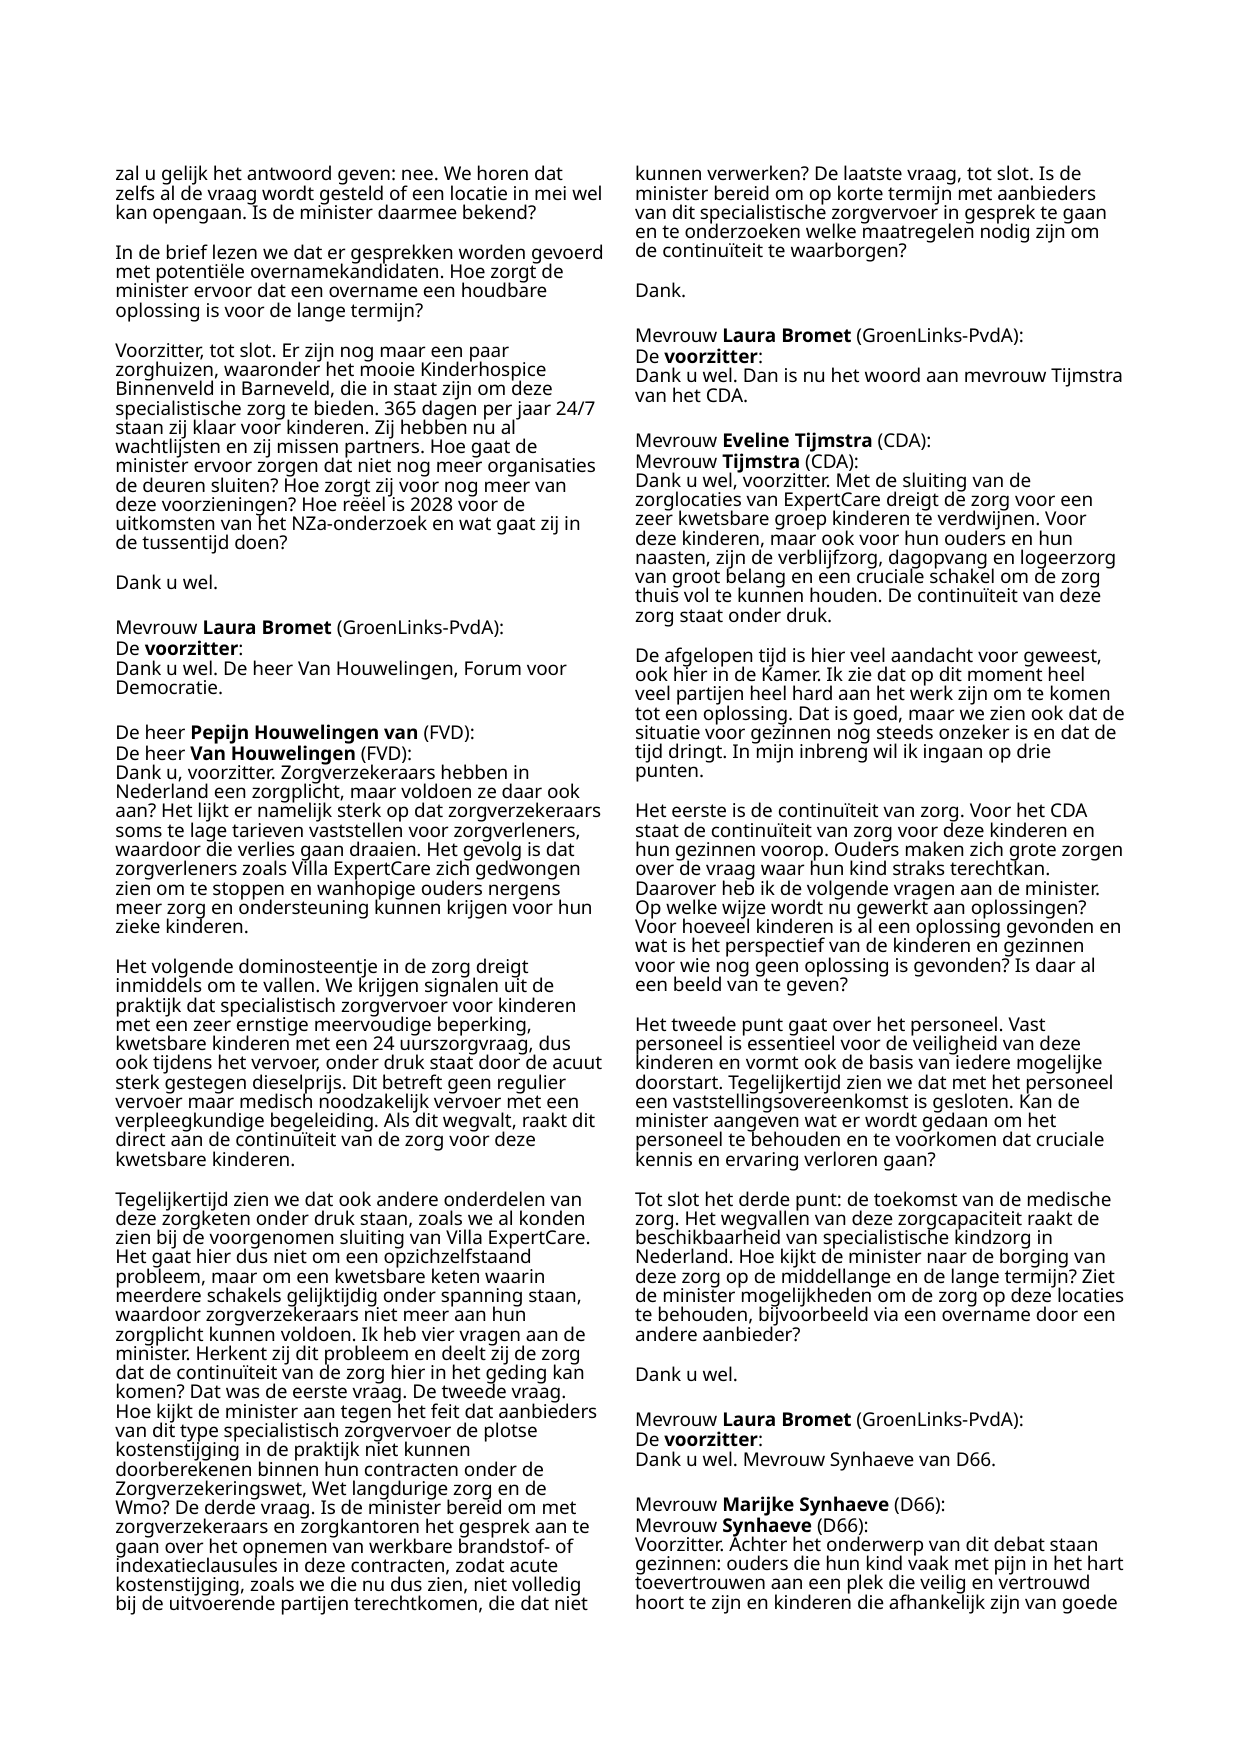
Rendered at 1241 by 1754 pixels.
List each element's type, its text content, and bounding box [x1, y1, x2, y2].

text Het volgende dominosteentje in de zorg dreigt inmiddels om te vallen. We krijgen signalen uit de praktijk dat specialistisch zorgvervoer voor kinderen met een zeer ernstige meervoudige beperking, kwetsbare kinderen met een 24 uurszorgvraag, dus ook tijdens het vervoer, onder druk staat door de acuut sterk gestegen dieselprijs. Dit betreft geen regulier vervoer maar medisch noodzakelijk vervoer met een verpleegkundige begeleiding. Als dit wegvalt, raakt dit direct aan de continuïteit van de zorg voor deze kwetsbare kinderen. [115, 958, 605, 1170]
text Tegelijkertijd zien we dat ook andere onderdelen van deze zorgketen onder druk staan, zoals we al konden zien bij de voorgenomen sluiting van Villa ExpertCare. Het gaat hier dus niet om een opzichzelfstaand probleem, maar om een kwetsbare keten waarin meerdere schakels gelijktijdig onder spanning staan, waardoor zorgverzekeraars niet meer aan hun zorgplicht kunnen voldoen. Ik heb vier vragen aan de minister. Herkent zij dit probleem en deelt zij de zorg dat de continuïteit van de zorg hier in het geding kan komen? Dat was de eerste vraag. De tweede vraag. Hoe kijkt de minister aan tegen het feit dat aanbieders van dit type specialistisch zorgvervoer de plotse kostenstijging in de praktijk niet kunnen doorberekenen binnen hun contracten onder de Zorgverzekeringswet, Wet langdurige zorg en de Wmo? De derde vraag. Is de minister bereid om met zorgverzekeraars en zorgkantoren het gesprek aan te gaan over het opnemen van werkbare brandstof- of indexatieclausules in deze contracten, zodat acute kostenstijging, zoals we die nu dus zien, niet volledig bij de uitvoerende partijen terechtkomen, die dat niet [115, 1191, 605, 1615]
text Voorzitter, tot slot. Er zijn nog maar een paar zorghuizen, waaronder het mooie Kinderhospice Binnenveld in Barneveld, die in staat zijn om deze specialistische zorg te bieden. 365 dagen per jaar 24/7 staan zij klaar voor kinderen. Zij hebben nu al wachtlijsten en zij missen partners. Hoe gaat de minister ervoor zorgen dat niet nog meer organisaties de deuren sluiten? Hoe zorgt zij voor nog meer van deze voorzieningen? Hoe reëel is 2028 voor de uitkomsten van het NZa-onderzoek en wat gaat zij in de tussentijd doen? [115, 342, 605, 554]
text kunnen verwerken? De laatste vraag, tot slot. Is de minister bereid om op korte termijn met aanbieders van dit specialistische zorgvervoer in gesprek te gaan en te onderzoeken welke maatregelen nodig zijn om de continuïteit te waarborgen? [635, 165, 1125, 262]
text Mevrouw Eveline Tijmstra (CDA): [635, 427, 1125, 453]
text Dank u wel. Dan is nu het woord aan mevrouw Tijmstra van het CDA. [635, 367, 1125, 406]
text Dank u wel. [115, 574, 605, 594]
text Dank u wel. De heer Van Houwelingen, Forum voor Democratie. [115, 659, 605, 698]
text De voorzitter: [635, 1431, 1125, 1451]
text Mevrouw Marijke Synhaeve (D66): [635, 1491, 1125, 1517]
text De afgelopen tijd is hier veel aandacht voor geweest, ook hier in de Kamer. Ik zie dat op dit moment heel veel partijen heel hard aan het werk zijn om te komen tot een oplossing. Dat is goed, maar we zien ook dat de situatie voor gezinnen nog steeds onzeker is en dat de tijd dringt. In mijn inbreng wil ik ingaan op drie punten. [635, 647, 1125, 782]
text Het tweede punt gaat over het personeel. Vast personeel is essentieel voor de veiligheid van deze kinderen en vormt ook de basis van iedere mogelijke doorstart. Tegelijkertijd zien we dat met het personeel een vaststellingsovereenkomst is gesloten. Kan de minister aangeven wat er wordt gedaan om het personeel te behouden en te voorkomen dat cruciale kennis en ervaring verloren gaan? [635, 1016, 1125, 1170]
text De heer Pepijn Houwelingen van (FVD): [115, 719, 605, 744]
text Dank. [635, 282, 1125, 302]
text Het eerste is de continuïteit van zorg. Voor het CDA staat de continuïteit van zorg voor deze kinderen en hun gezinnen voorop. Ouders maken zich grote zorgen over de vraag waar hun kind straks terechtkan. Daarover heb ik de volgende vragen aan de minister. Op welke wijze wordt nu gewerkt aan oplossingen? Voor hoeveel kinderen is al een oplossing gevonden en wat is het perspectief van de kinderen en gezinnen voor wie nog geen oplossing is gevonden? Is daar al een beeld van te geven? [635, 802, 1125, 995]
text De heer Van Houwelingen (FVD): [115, 744, 605, 764]
text Dank u wel. Mevrouw Synhaeve van D66. [635, 1451, 1125, 1470]
text De voorzitter: [115, 640, 605, 659]
text Dank u wel, voorzitter. Met de sluiting van de zorglocaties van ExpertCare dreigt de zorg voor een zeer kwetsbare groep kinderen te verdwijnen. Voor deze kinderen, maar ook voor hun ouders en hun naasten, zijn de verblijfzorg, dagopvang en logeerzorg van groot belang en een cruciale schakel om de zorg thuis vol te kunnen houden. De continuïteit van deze zorg staat onder druk. [635, 472, 1125, 626]
text In de brief lezen we dat er gesprekken worden gevoerd met potentiële overnamekandidaten. Hoe zorgt de minister ervoor dat een overname een houdbare oplossing is voor de lange termijn? [115, 244, 605, 321]
text Mevrouw Laura Bromet (GroenLinks-PvdA): [635, 322, 1125, 348]
text Mevrouw Laura Bromet (GroenLinks-PvdA): [635, 1406, 1125, 1431]
text zal u gelijk het antwoord geven: nee. We horen dat zelfs al de vraag wordt gesteld of een locatie in mei wel kan opengaan. Is de minister daarmee bekend? [115, 165, 605, 223]
text Mevrouw Tijmstra (CDA): [635, 453, 1125, 472]
text Mevrouw Synhaeve (D66): [635, 1517, 1125, 1536]
text Voorzitter. Achter het onderwerp van dit debat staan gezinnen: ouders die hun kind vaak met pijn in het hart toevertrouwen aan een plek die veilig en vertrouwd hoort te zijn en kinderen die afhankelijk zijn van goede [635, 1536, 1125, 1613]
text Dank u, voorzitter. Zorgverzekeraars hebben in Nederland een zorgplicht, maar voldoen ze daar ook aan? Het lijkt er namelijk sterk op dat zorgverzekeraars soms te lage tarieven vaststellen voor zorgverleners, waardoor die verlies gaan draaien. Het gevolg is dat zorgverleners zoals Villa ExpertCare zich gedwongen zien om te stoppen en wanhopige ouders nergens meer zorg en ondersteuning kunnen krijgen voor hun zieke kinderen. [115, 764, 605, 937]
text De voorzitter: [635, 348, 1125, 367]
text Tot slot het derde punt: de toekomst van de medische zorg. Het wegvallen van deze zorgcapaciteit raakt de beschikbaarheid van specialistische kindzorg in Nederland. Hoe kijkt de minister naar de borging van deze zorg op de middellange en de lange termijn? Ziet de minister mogelijkheden om de zorg op deze locaties te behouden, bijvoorbeeld via een overname door een andere aanbieder? [635, 1191, 1125, 1345]
text Mevrouw Laura Bromet (GroenLinks-PvdA): [115, 614, 605, 640]
text Dank u wel. [635, 1366, 1125, 1385]
